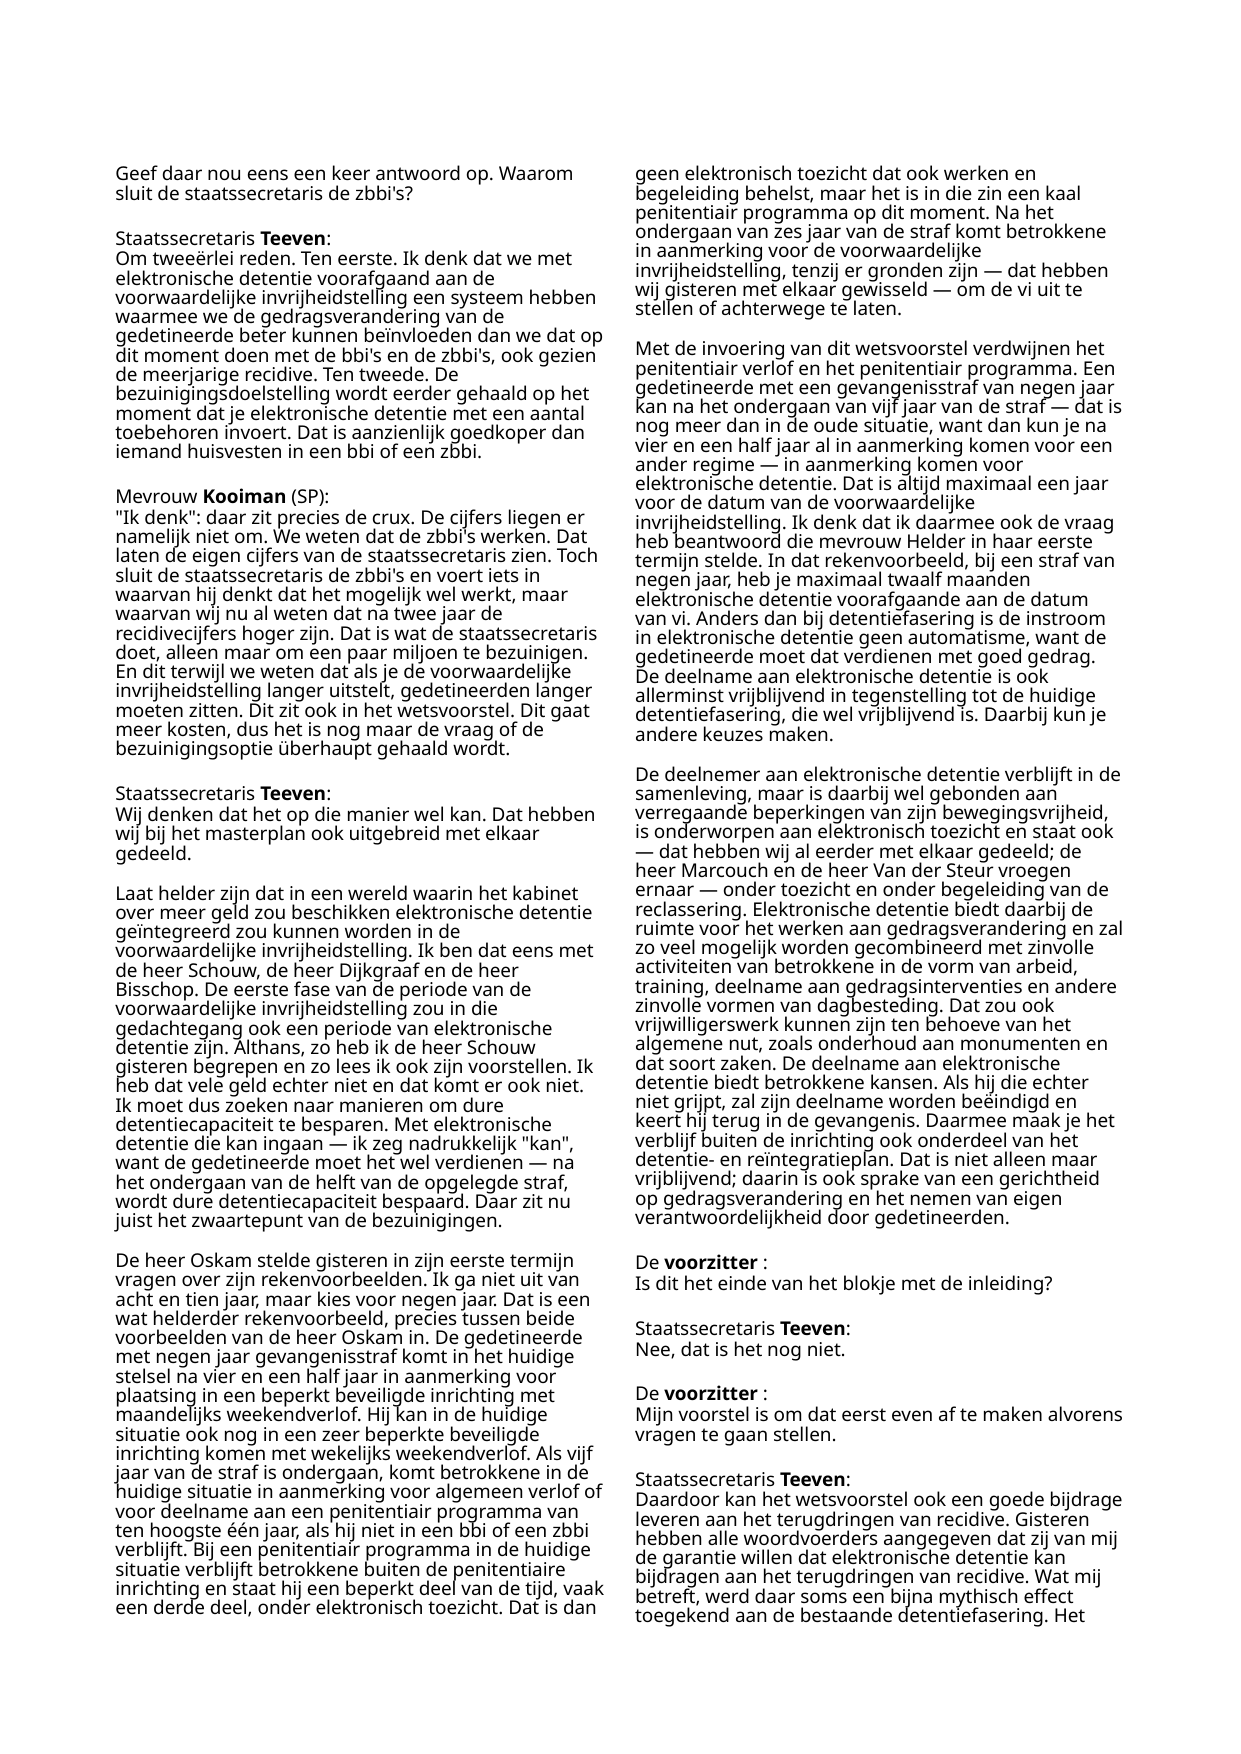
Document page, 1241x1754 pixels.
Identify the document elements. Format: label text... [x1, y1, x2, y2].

text Staatssecretaris Teeven: [115, 225, 605, 250]
text Geef daar nou eens een keer antwoord op. Waarom sluit de staatssecretaris de zbbi's? [115, 165, 605, 204]
text Met de invoering van dit wetsvoorstel verdwijnen het penitentiair verlof en het penitentiair programma. Een gedetineerde met een gevangenisstraf van negen jaar kan na het ondergaan van vijf jaar van de straf — dat is nog meer dan in de oude situatie, want dan kun je na vier en een half jaar al in aanmerking komen voor een ander regime — in aanmerking komen voor elektronische detentie. Dat is altijd maximaal een jaar voor de datum van de voorwaardelijke invrijheidstelling. Ik denk dat ik daarmee ook de vraag heb beantwoord die mevrouw Helder in haar eerste termijn stelde. In dat rekenvoorbeeld, bij een straf van negen jaar, heb je maximaal twaalf maanden elektronische detentie voorafgaande aan de datum van vi. Anders dan bij detentiefasering is de instroom in elektronische detentie geen automatisme, want de gedetineerde moet dat verdienen met goed gedrag. De deelname aan elektronische detentie is ook allerminst vrijblijvend in tegenstelling tot de huidige detentiefasering, die wel vrijblijvend is. Daarbij kun je andere keuzes maken. [635, 340, 1125, 745]
text Laat helder zijn dat in een wereld waarin het kabinet over meer geld zou beschikken elektronische detentie geïntegreerd zou kunnen worden in de voorwaardelijke invrijheidstelling. Ik ben dat eens met de heer Schouw, de heer Dijkgraaf en de heer Bisschop. De eerste fase van de periode van de voorwaardelijke invrijheidstelling zou in die gedachtegang ook een periode van elektronische detentie zijn. Althans, zo heb ik de heer Schouw gisteren begrepen en zo lees ik ook zijn voorstellen. Ik heb dat vele geld echter niet en dat komt er ook niet. Ik moet dus zoeken naar manieren om dure detentiecapaciteit te besparen. Met elektronische detentie die kan ingaan — ik zeg nadrukkelijk "kan", want de gedetineerde moet het wel verdienen — na het ondergaan van de helft van de opgelegde straf, wordt dure detentiecapaciteit bespaard. Daar zit nu juist het zwaartepunt van de bezuinigingen. [115, 884, 605, 1231]
text Is dit het einde van het blokje met de inleiding? [635, 1275, 1125, 1294]
text Om tweeërlei reden. Ten eerste. Ik denk dat we met elektronische detentie voorafgaand aan de voorwaardelijke invrijheidstelling een systeem hebben waarmee we de gedragsverandering van de gedetineerde beter kunnen beïnvloeden dan we dat op dit moment doen met de bbi's en de zbbi's, ook gezien de meerjarige recidive. Ten tweede. De bezuinigingsdoelstelling wordt eerder gehaald op het moment dat je elektronische detentie met een aantal toebehoren invoert. Dat is aanzienlijk goedkoper dan iemand huisvesten in een bbi of een zbbi. [115, 250, 605, 462]
text Staatssecretaris Teeven: [635, 1466, 1125, 1491]
text De heer Oskam stelde gisteren in zijn eerste termijn vragen over zijn rekenvoorbeelden. Ik ga niet uit van acht en tien jaar, maar kies voor negen jaar. Dat is een wat helderder rekenvoorbeeld, precies tussen beide voorbeelden van de heer Oskam in. De gedetineerde met negen jaar gevangenisstraf komt in het huidige stelsel na vier en een half jaar in aanmerking voor plaatsing in een beperkt beveiligde inrichting met maandelijks weekendverlof. Hij kan in de huidige situatie ook nog in een zeer beperkte beveiligde inrichting komen met wekelijks weekendverlof. Als vijf jaar van de straf is ondergaan, komt betrokkene in de huidige situatie in aanmerking voor algemeen verlof of voor deelname aan een penitentiair programma van ten hoogste één jaar, als hij niet in een bbi of een zbbi verblijft. Bij een penitentiair programma in de huidige situatie verblijft betrokkene buiten de penitentiaire inrichting en staat hij een beperkt deel van de tijd, vaak een derde deel, onder elektronisch toezicht. Dat is dan [115, 1252, 605, 1618]
text Staatssecretaris Teeven: [115, 780, 605, 806]
text De voorzitter : [635, 1249, 1125, 1275]
text "Ik denk": daar zit precies de crux. De cijfers liegen er namelijk niet om. We weten dat de zbbi's werken. Dat laten de eigen cijfers van de staatssecretaris zien. Toch sluit de staatssecretaris de zbbi's en voert iets in waarvan hij denkt dat het mogelijk wel werkt, maar waarvan wij nu al weten dat na twee jaar de recidivecijfers hoger zijn. Dat is wat de staatssecretaris doet, alleen maar om een paar miljoen te bezuinigen. En dit terwijl we weten dat als je de voorwaardelijke invrijheidstelling langer uitstelt, gedetineerden langer moeten zitten. Dit zit ook in het wetsvoorstel. Dit gaat meer kosten, dus het is nog maar de vraag of de bezuinigingsoptie überhaupt gehaald wordt. [115, 509, 605, 759]
text Nee, dat is het nog niet. [635, 1341, 1125, 1360]
text Wij denken dat het op die manier wel kan. Dat hebben wij bij het masterplan ook uitgebreid met elkaar gedeeld. [115, 806, 605, 864]
text De voorzitter : [635, 1381, 1125, 1406]
text Mevrouw Kooiman (SP): [115, 483, 605, 509]
text Mijn voorstel is om dat eerst even af te maken alvorens vragen te gaan stellen. [635, 1406, 1125, 1445]
text De deelnemer aan elektronische detentie verblijft in de samenleving, maar is daarbij wel gebonden aan verregaande beperkingen van zijn bewegingsvrijheid, is onderworpen aan elektronisch toezicht en staat ook — dat hebben wij al eerder met elkaar gedeeld; de heer Marcouch en de heer Van der Steur vroegen ernaar — onder toezicht en onder begeleiding van de reclassering. Elektronische detentie biedt daarbij de ruimte voor het werken aan gedragsverandering en zal zo veel mogelijk worden gecombineerd met zinvolle activiteiten van betrokkene in de vorm van arbeid, training, deelname aan gedragsinterventies en andere zinvolle vormen van dagbesteding. Dat zou ook vrijwilligerswerk kunnen zijn ten behoeve van het algemene nut, zoals onderhoud aan monumenten en dat soort zaken. De deelname aan elektronische detentie biedt betrokkene kansen. Als hij die echter niet grijpt, zal zijn deelname worden beëindigd en keert hij terug in de gevangenis. Daarmee maak je het verblijf buiten de inrichting ook onderdeel van het detentie- en reïntegratieplan. Dat is niet alleen maar vrijblijvend; daarin is ook sprake van een gerichtheid op gedragsverandering en het nemen van eigen verantwoordelijkheid door gedetineerden. [635, 766, 1125, 1228]
text geen elektronisch toezicht dat ook werken en begeleiding behelst, maar het is in die zin een kaal penitentiair programma op dit moment. Na het ondergaan van zes jaar van de straf komt betrokkene in aanmerking voor de voorwaardelijke invrijheidstelling, tenzij er gronden zijn — dat hebben wij gisteren met elkaar gewisseld — om de vi uit te stellen of achterwege te laten. [635, 165, 1125, 319]
text Daardoor kan het wetsvoorstel ook een goede bijdrage leveren aan het terugdringen van recidive. Gisteren hebben alle woordvoerders aangegeven dat zij van mij de garantie willen dat elektronische detentie kan bijdragen aan het terugdringen van recidive. Wat mij betreft, werd daar soms een bijna mythisch effect toegekend aan de bestaande detentiefasering. Het [635, 1491, 1125, 1626]
text Staatssecretaris Teeven: [635, 1315, 1125, 1341]
